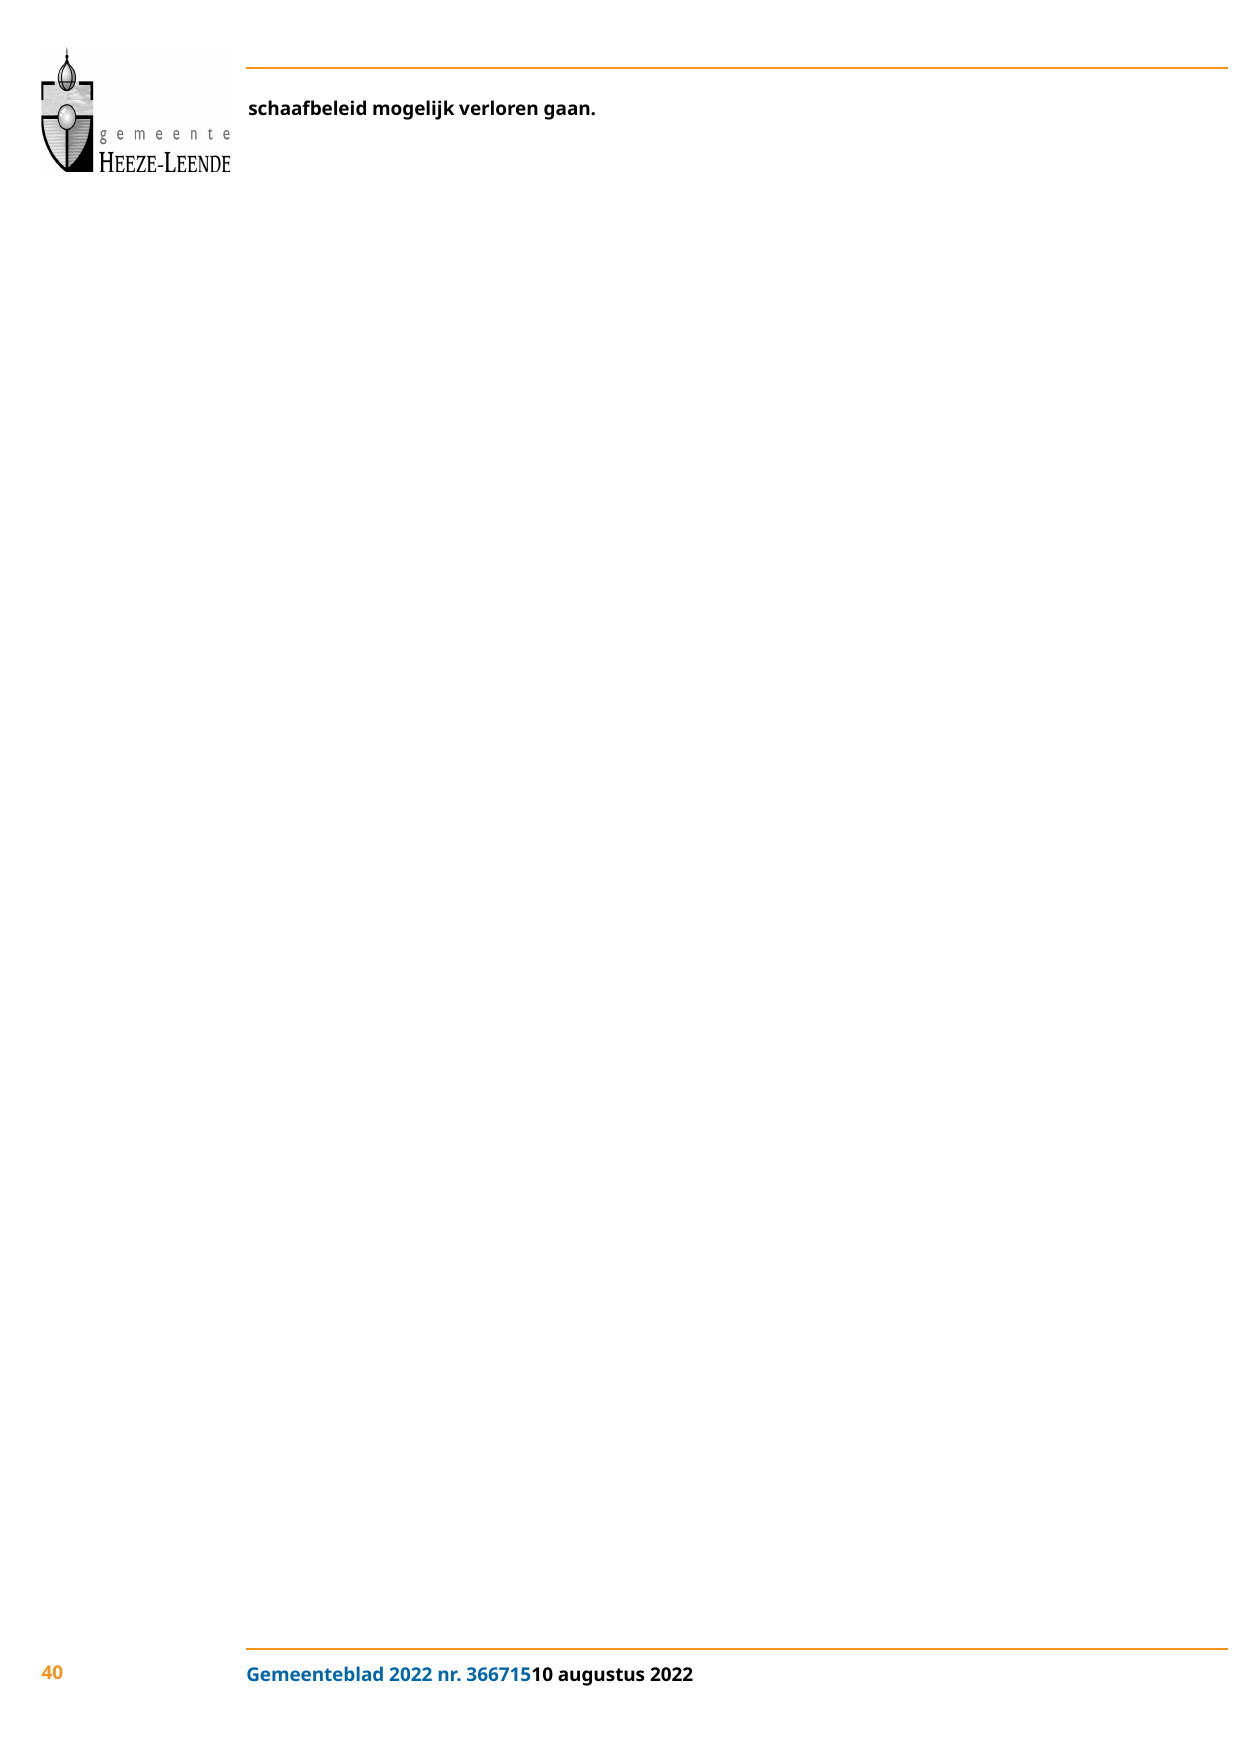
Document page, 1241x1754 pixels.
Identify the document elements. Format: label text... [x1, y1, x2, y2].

picture [41, 47, 231, 172]
table_cell [700, 95, 1152, 121]
table_cell schaafbeleid mogelijk verloren gaan. [248, 95, 700, 121]
